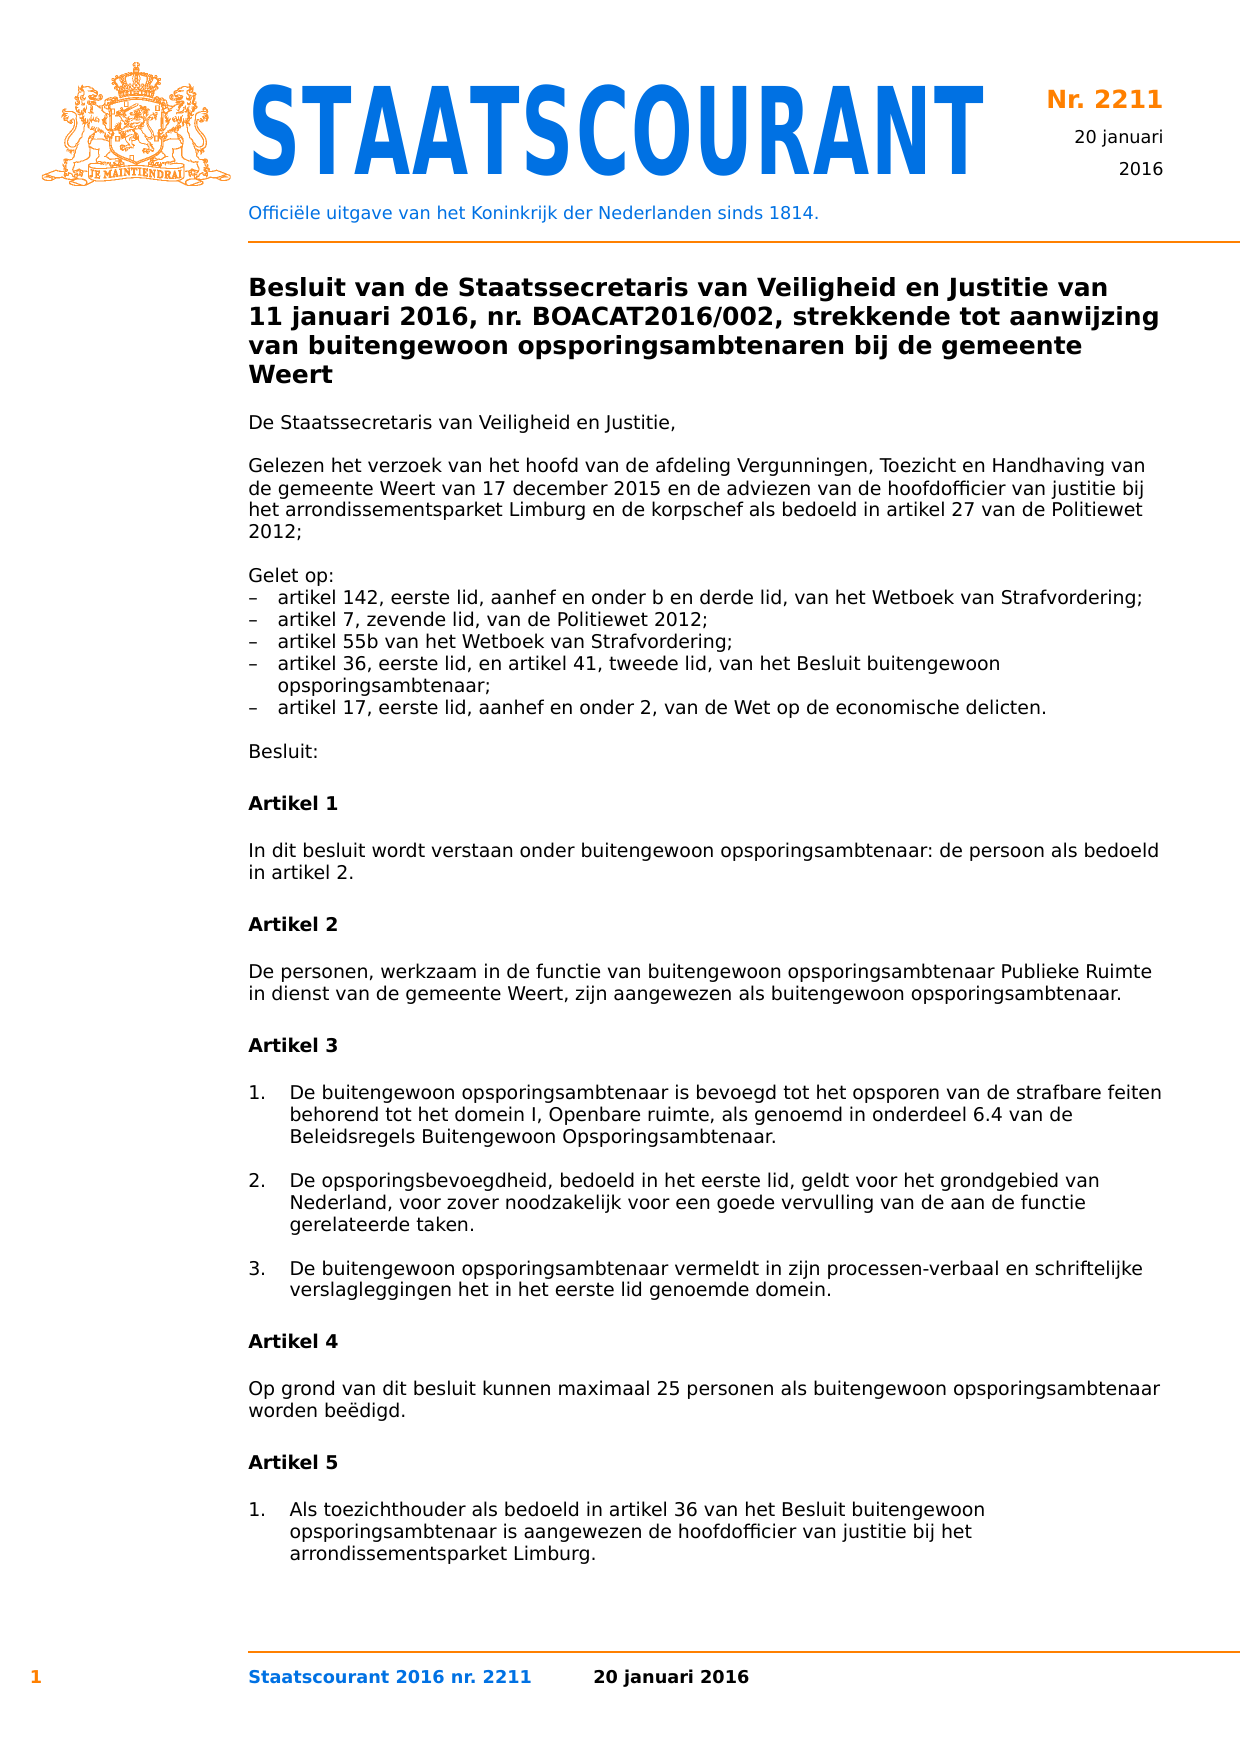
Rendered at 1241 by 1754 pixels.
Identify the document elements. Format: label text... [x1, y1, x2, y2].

subtitle Artikel 1 [248, 793, 1163, 815]
table_header Nr. 2211 [998, 62, 1240, 121]
table_cell 2016 [998, 153, 1240, 203]
text Gelet op: [248, 565, 1163, 587]
table_header [25, 62, 248, 241]
subtitle Artikel 4 [248, 1331, 1163, 1353]
text – artikel 55b van het Wetboek van Strafvordering; [248, 631, 1163, 653]
text – artikel 36, eerste lid, en artikel 41, tweede lid, van het Besluit buitengewoon opsporingsambtenaar; [248, 653, 1163, 697]
subtitle Artikel 2 [248, 914, 1163, 936]
text Op grond van dit besluit kunnen maximaal 25 personen als buitengewoon opsporingsambtenaar worden beëdigd. [248, 1378, 1163, 1422]
text Gelezen het verzoek van het hoofd van de afdeling Vergunningen, Toezicht en Handhaving van de gemeente Weert van 17 december 2015 en de adviezen van de hoofdofficier van justitie bij het arrondissementsparket Limburg en de korpschef als bedoeld in artikel 27 van de Politiewet 2012; [248, 455, 1163, 543]
text – artikel 7, zevende lid, van de Politiewet 2012; [248, 609, 1163, 631]
text In dit besluit wordt verstaan onder buitengewoon opsporingsambtenaar: de persoon als bedoeld in artikel 2. [248, 840, 1163, 884]
text 3. De buitengewoon opsporingsambtenaar vermeldt in zijn processen-verbaal en schriftelijke verslagleggingen het in het eerste lid genoemde domein. [248, 1257, 1163, 1301]
table_cell 20 januari [998, 121, 1240, 153]
table_header STAATSCOURANT [248, 62, 998, 203]
subtitle Artikel 5 [248, 1452, 1163, 1474]
text – artikel 142, eerste lid, aanhef en onder b en derde lid, van het Wetboek van Strafvordering; [248, 587, 1163, 609]
picture [41, 62, 231, 186]
table_cell Officiële uitgave van het Koninkrijk der Nederlanden sinds 1814. [248, 203, 1240, 241]
subtitle Artikel 3 [248, 1035, 1163, 1057]
subtitle Besluit van de Staatssecretaris van Veiligheid en Justitie van 11 januari 2016, nr. BOACAT2016/002, strekkende tot aanwijzing van buitengewoon opsporingsambtenaren bij de gemeente Weert [248, 273, 1163, 390]
text 1. Als toezichthouder als bedoeld in artikel 36 van het Besluit buitengewoon opsporingsambtenaar is aangewezen de hoofdofficier van justitie bij het arrondissementsparket Limburg. [248, 1499, 1163, 1565]
text – artikel 17, eerste lid, aanhef en onder 2, van de Wet op de economische delicten. [248, 697, 1163, 719]
text 1. De buitengewoon opsporingsambtenaar is bevoegd tot het opsporen van de strafbare feiten behorend tot het domein I, Openbare ruimte, als genoemd in onderdeel 6.4 van de Beleidsregels Buitengewoon Opsporingsambtenaar. [248, 1082, 1163, 1148]
text De Staatssecretaris van Veiligheid en Justitie, [248, 412, 1163, 433]
text Besluit: [248, 741, 1163, 763]
text De personen, werkzaam in de functie van buitengewoon opsporingsambtenaar Publieke Ruimte in dienst van de gemeente Weert, zijn aangewezen als buitengewoon opsporingsambtenaar. [248, 961, 1163, 1005]
text 2. De opsporingsbevoegdheid, bedoeld in het eerste lid, geldt voor het grondgebied van Nederland, voor zover noodzakelijk voor een goede vervulling van de aan de functie gerelateerde taken. [248, 1169, 1163, 1236]
